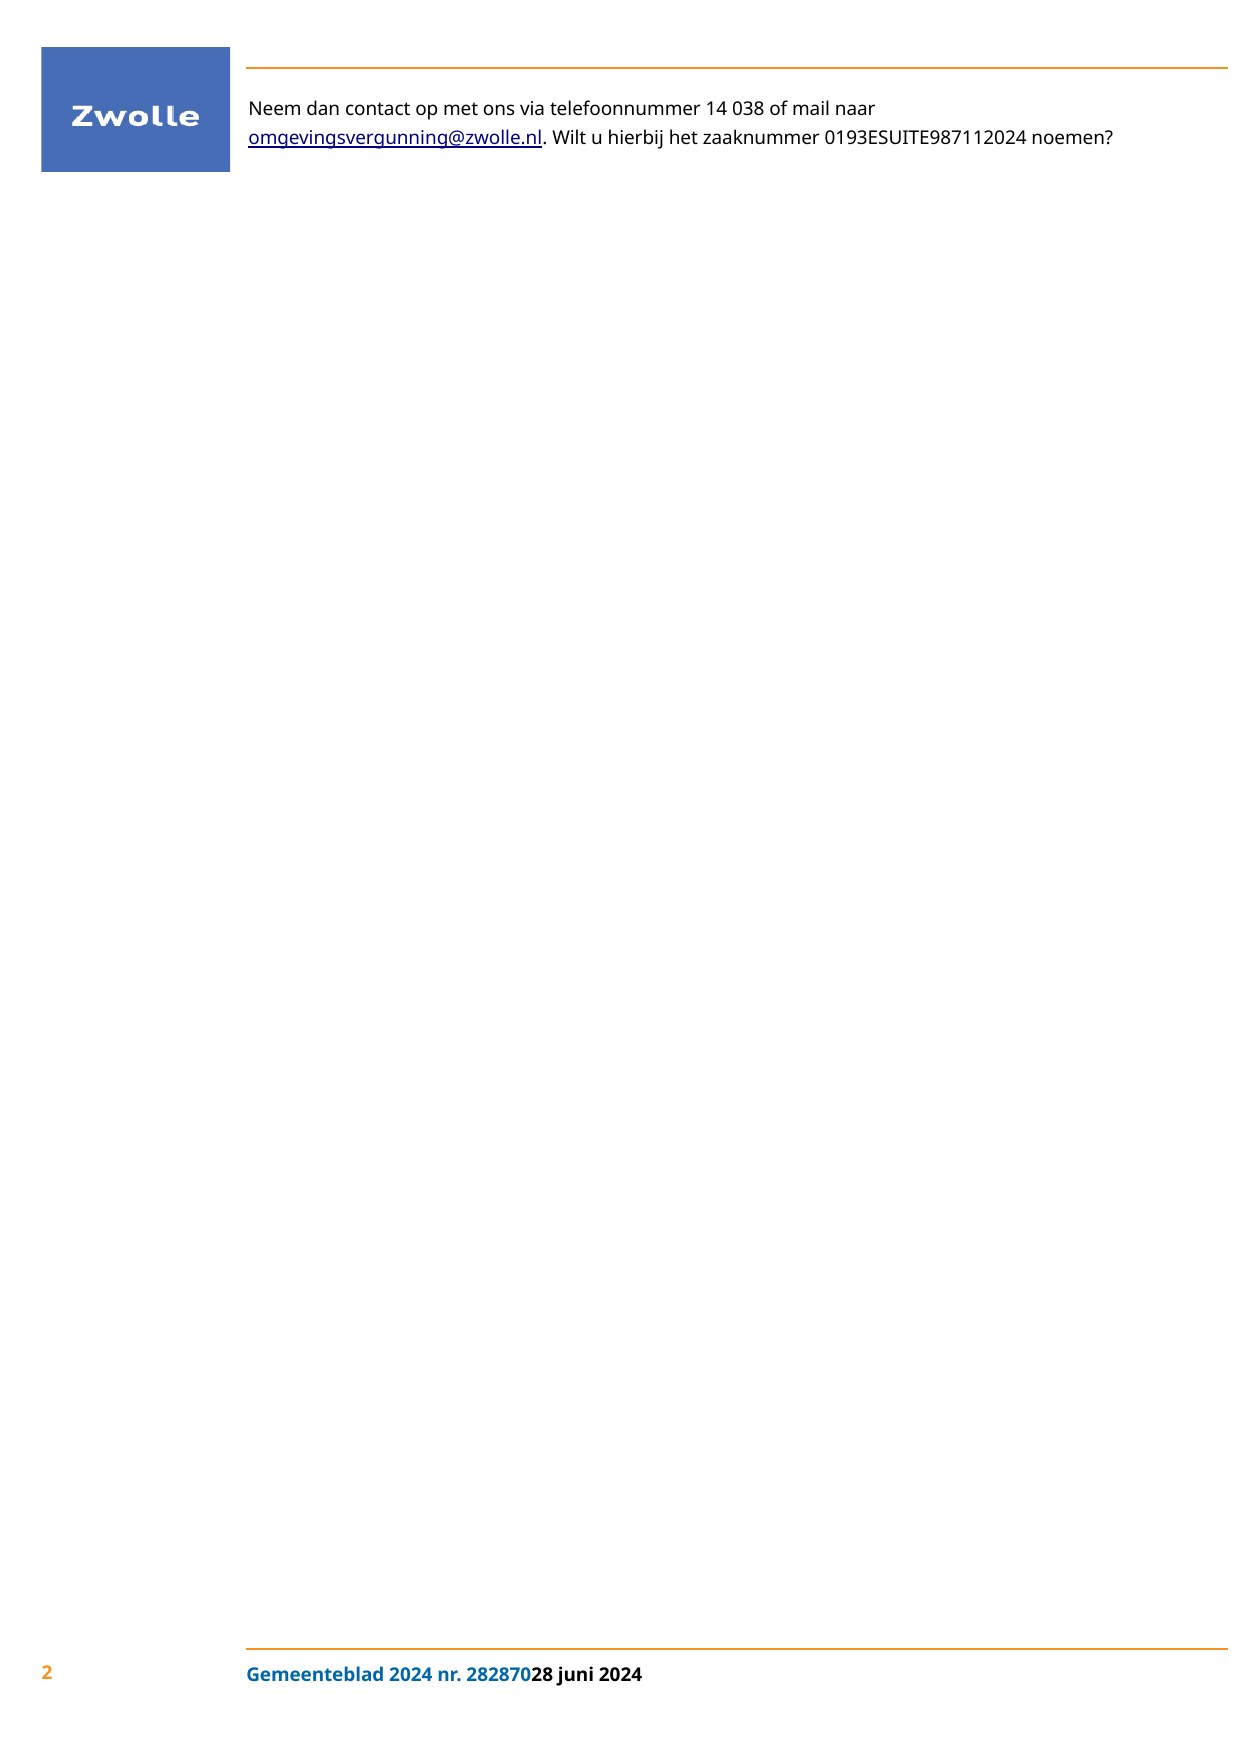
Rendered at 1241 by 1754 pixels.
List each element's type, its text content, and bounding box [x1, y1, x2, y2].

text Neem dan contact op met ons via telefoonnummer 14 038 of mail naar omgevingsvergunning@zwolle.nl. Wilt u hierbij het zaaknummer 0193ESUITE987112024 noemen? [248, 95, 1152, 150]
picture [41, 47, 231, 172]
